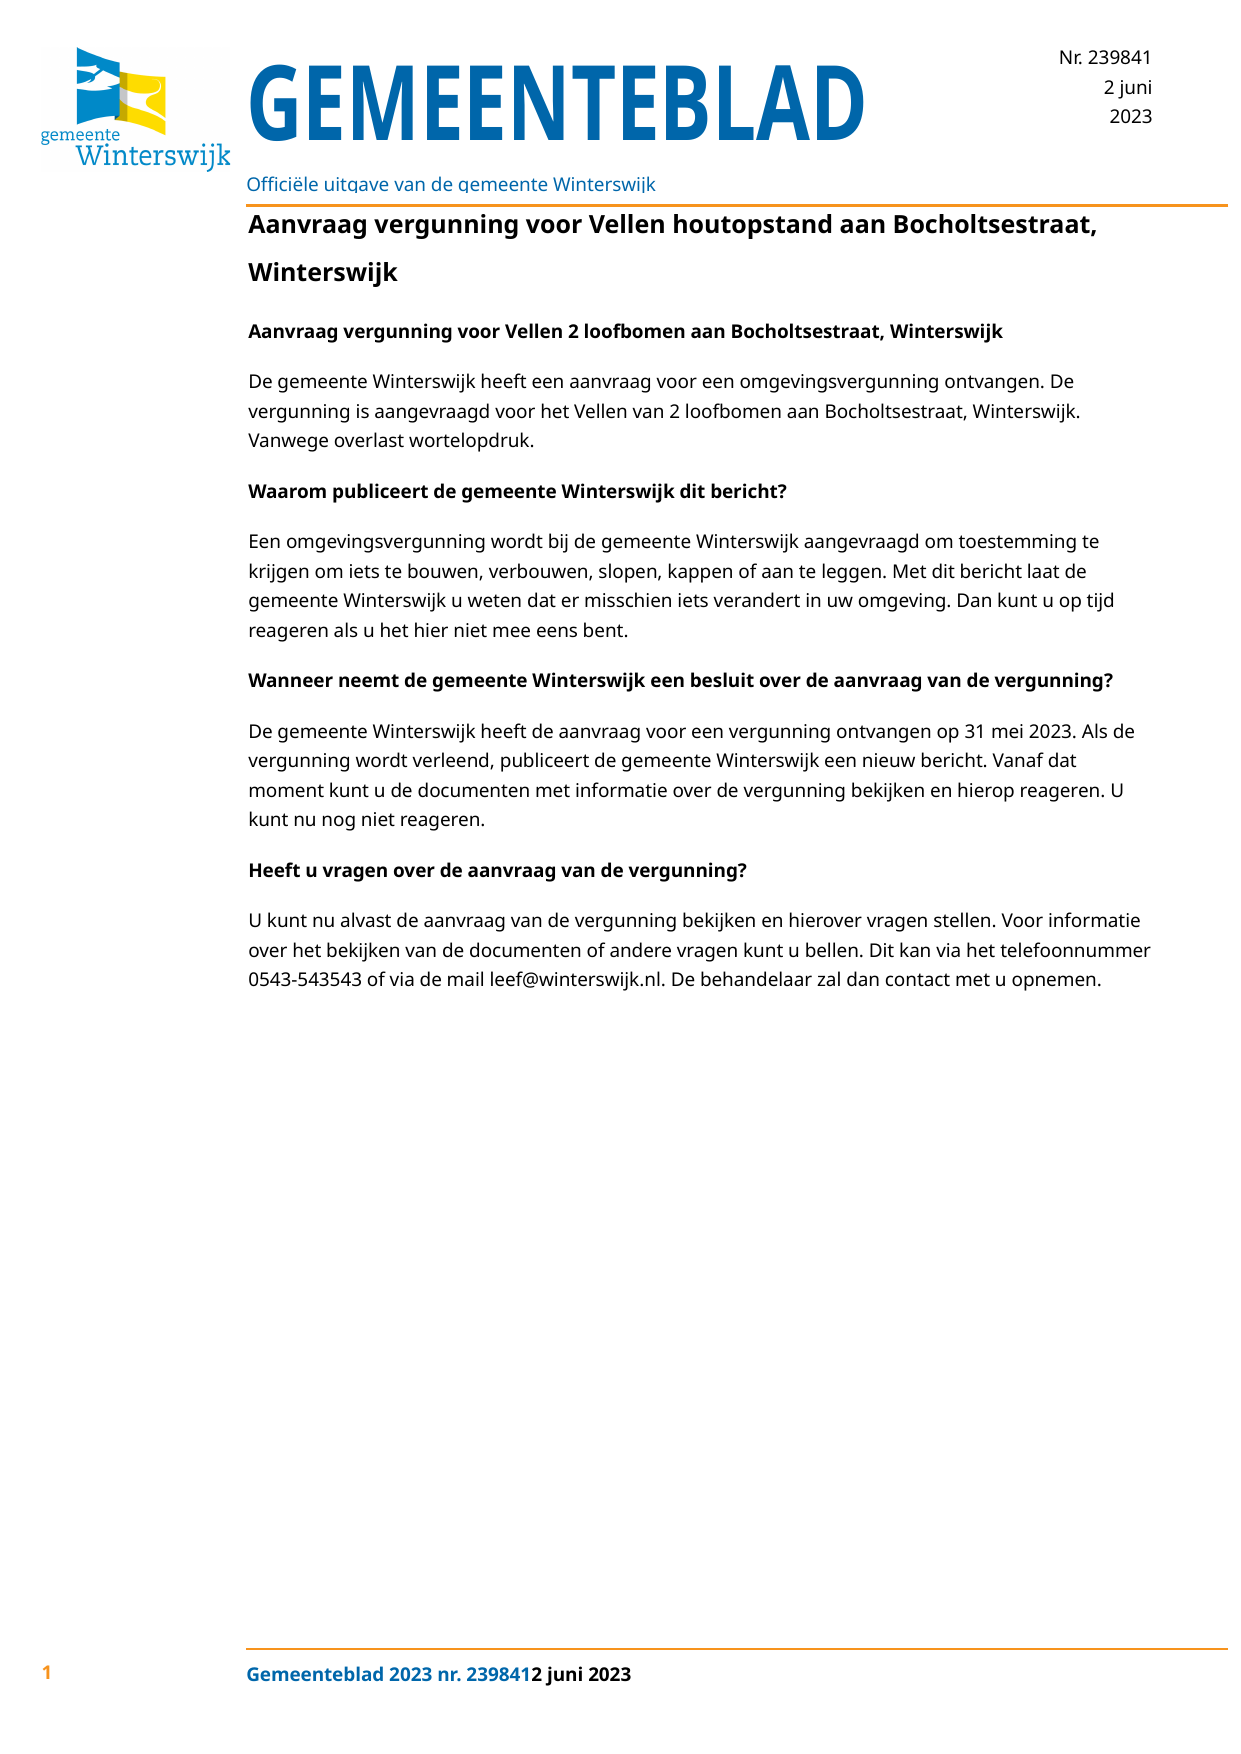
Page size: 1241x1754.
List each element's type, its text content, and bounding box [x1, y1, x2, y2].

text Wanneer neemt de gemeente Winterswijk een besluit over de aanvraag van de vergunning? [248, 667, 1152, 693]
text Waarom publiceert de gemeente Winterswijk dit bericht? [248, 478, 1152, 504]
text Aanvraag vergunning voor Vellen houtopstand aan Bocholtsestraat, Winterswijk [248, 207, 1152, 288]
text Heeft u vragen over de aanvraag van de vergunning? [248, 857, 1152, 883]
text Een omgevingsvergunning wordt bij de gemeente Winterswijk aangevraagd om toestemming te krijgen om iets te bouwen, verbouwen, slopen, kappen of aan te leggen. Met dit bericht laat de gemeente Winterswijk u weten dat er misschien iets verandert in uw omgeving. Dan kunt u op tijd reageren als u het hier niet mee eens bent. [248, 528, 1152, 643]
picture [225, 153, 231, 162]
text De gemeente Winterswijk heeft een aanvraag voor een omgevingsvergunning ontvangen. De vergunning is aangevraagd voor het Vellen van 2 loofbomen aan Bocholtsestraat, Winterswijk. Vanwege overlast wortelopdruk. [248, 368, 1152, 453]
text U kunt nu alvast de aanvraag van de vergunning bekijken en hierover vragen stellen. Voor informatie over het bekijken van de documenten of andere vragen kunt u bellen. Dit kan via het telefoonnummer 0543-543543 of via de mail leef@winterswijk.nl. De behandelaar zal dan contact met u opnemen. [248, 907, 1152, 992]
picture [41, 47, 231, 172]
text Aanvraag vergunning voor Vellen 2 loofbomen aan Bocholtsestraat, Winterswijk [248, 318, 1152, 344]
text De gemeente Winterswijk heeft de aanvraag voor een vergunning ontvangen op 31 mei 2023. Als de vergunning wordt verleend, publiceert de gemeente Winterswijk een nieuw bericht. Vanaf dat moment kunt u de documenten met informatie over de vergunning bekijken en hierop reageren. U kunt nu nog niet reageren. [248, 718, 1152, 832]
